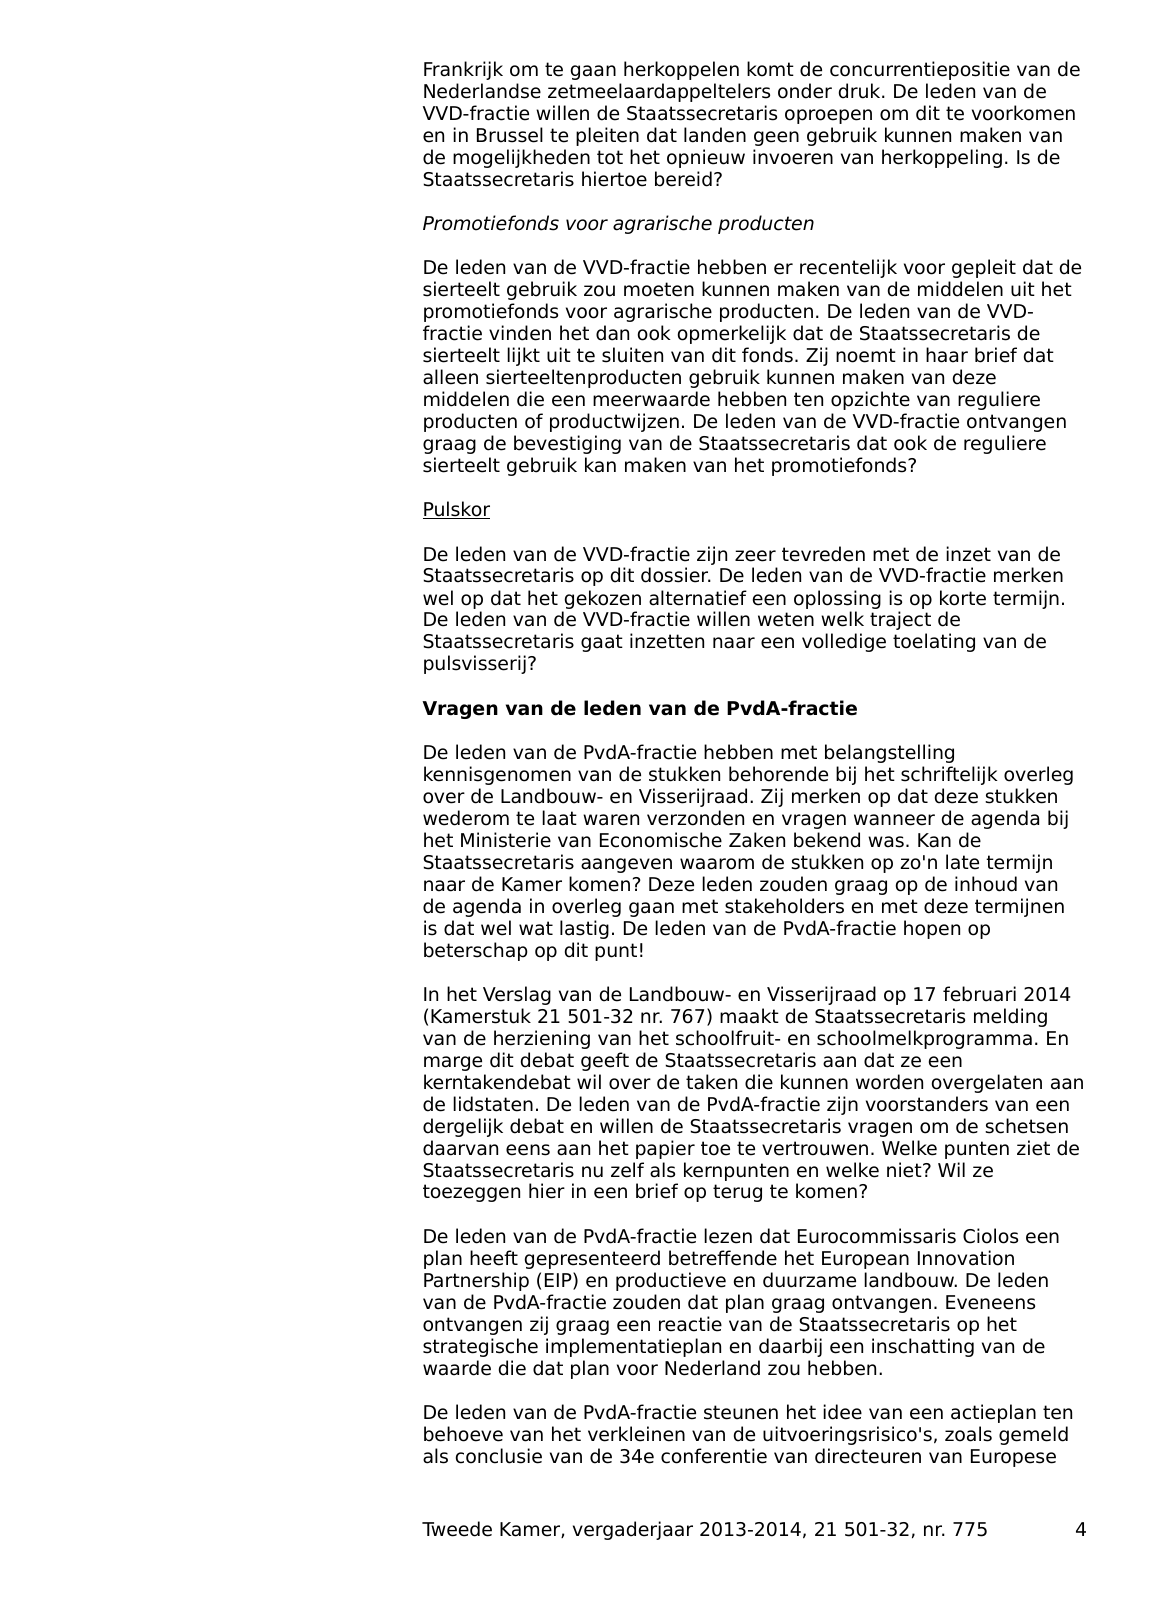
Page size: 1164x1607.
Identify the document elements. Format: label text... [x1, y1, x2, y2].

text De leden van de PvdA-fractie steunen het idee van een actieplan ten behoeve van het verkleinen van de uitvoeringsrisico's, zoals gemeld als conclusie van de 34e conferentie van directeuren van Europese [422, 1402, 1087, 1468]
subtitle Promotiefonds voor agrarische producten [422, 213, 1087, 235]
text De leden van de PvdA-fractie hebben met belangstelling kennisgenomen van de stukken behorende bij het schriftelijk overleg over de Landbouw- en Visserijraad. Zij merken op dat deze stukken wederom te laat waren verzonden en vragen wanneer de agenda bij het Ministerie van Economische Zaken bekend was. Kan de Staatssecretaris aangeven waarom de stukken op zo'n late termijn naar de Kamer komen? Deze leden zouden graag op de inhoud van de agenda in overleg gaan met stakeholders en met deze termijnen is dat wel wat lastig. De leden van de PvdA-fractie hopen op beterschap op dit punt! [422, 742, 1087, 961]
text De leden van de PvdA-fractie lezen dat Eurocommissaris Ciolos een plan heeft gepresenteerd betreffende het European Innovation Partnership (EIP) en productieve en duurzame landbouw. De leden van de PvdA-fractie zouden dat plan graag ontvangen. Eveneens ontvangen zij graag een reactie van de Staatssecretaris op het strategische implementatieplan en daarbij een inschatting van de waarde die dat plan voor Nederland zou hebben. [422, 1226, 1087, 1379]
text In het Verslag van de Landbouw- en Visserijraad op 17 februari 2014 (Kamerstuk 21 501-32 nr. 767) maakt de Staatssecretaris melding van de herziening van het schoolfruit- en schoolmelkprogramma. En marge dit debat geeft de Staatssecretaris aan dat ze een kerntakendebat wil over de taken die kunnen worden overgelaten aan de lidstaten. De leden van de PvdA-fractie zijn voorstanders van een dergelijk debat en willen de Staatssecretaris vragen om de schetsen daarvan eens aan het papier toe te vertrouwen. Welke punten ziet de Staatssecretaris nu zelf als kernpunten en welke niet? Wil ze toezeggen hier in een brief op terug te komen? [422, 984, 1087, 1203]
text De leden van de VVD-fractie hebben er recentelijk voor gepleit dat de sierteelt gebruik zou moeten kunnen maken van de middelen uit het promotiefonds voor agrarische producten. De leden van de VVD-fractie vinden het dan ook opmerkelijk dat de Staatssecretaris de sierteelt lijkt uit te sluiten van dit fonds. Zij noemt in haar brief dat alleen sierteeltenproducten gebruik kunnen maken van deze middelen die een meerwaarde hebben ten opzichte van reguliere producten of productwijzen. De leden van de VVD-fractie ontvangen graag de bevestiging van de Staatssecretaris dat ook de reguliere sierteelt gebruik kan maken van het promotiefonds? [422, 257, 1087, 477]
subtitle Vragen van de leden van de PvdA-fractie [422, 697, 1087, 719]
subtitle Pulskor [422, 499, 1087, 521]
text Frankrijk om te gaan herkoppelen komt de concurrentiepositie van de Nederlandse zetmeelaardappeltelers onder druk. De leden van de VVD-fractie willen de Staatssecretaris oproepen om dit te voorkomen en in Brussel te pleiten dat landen geen gebruik kunnen maken van de mogelijkheden tot het opnieuw invoeren van herkoppeling. Is de Staatssecretaris hiertoe bereid? [422, 59, 1087, 191]
text De leden van de VVD-fractie zijn zeer tevreden met de inzet van de Staatssecretaris op dit dossier. De leden van de VVD-fractie merken wel op dat het gekozen alternatief een oplossing is op korte termijn. De leden van de VVD-fractie willen weten welk traject de Staatssecretaris gaat inzetten naar een volledige toelating van de pulsvisserij? [422, 543, 1087, 675]
